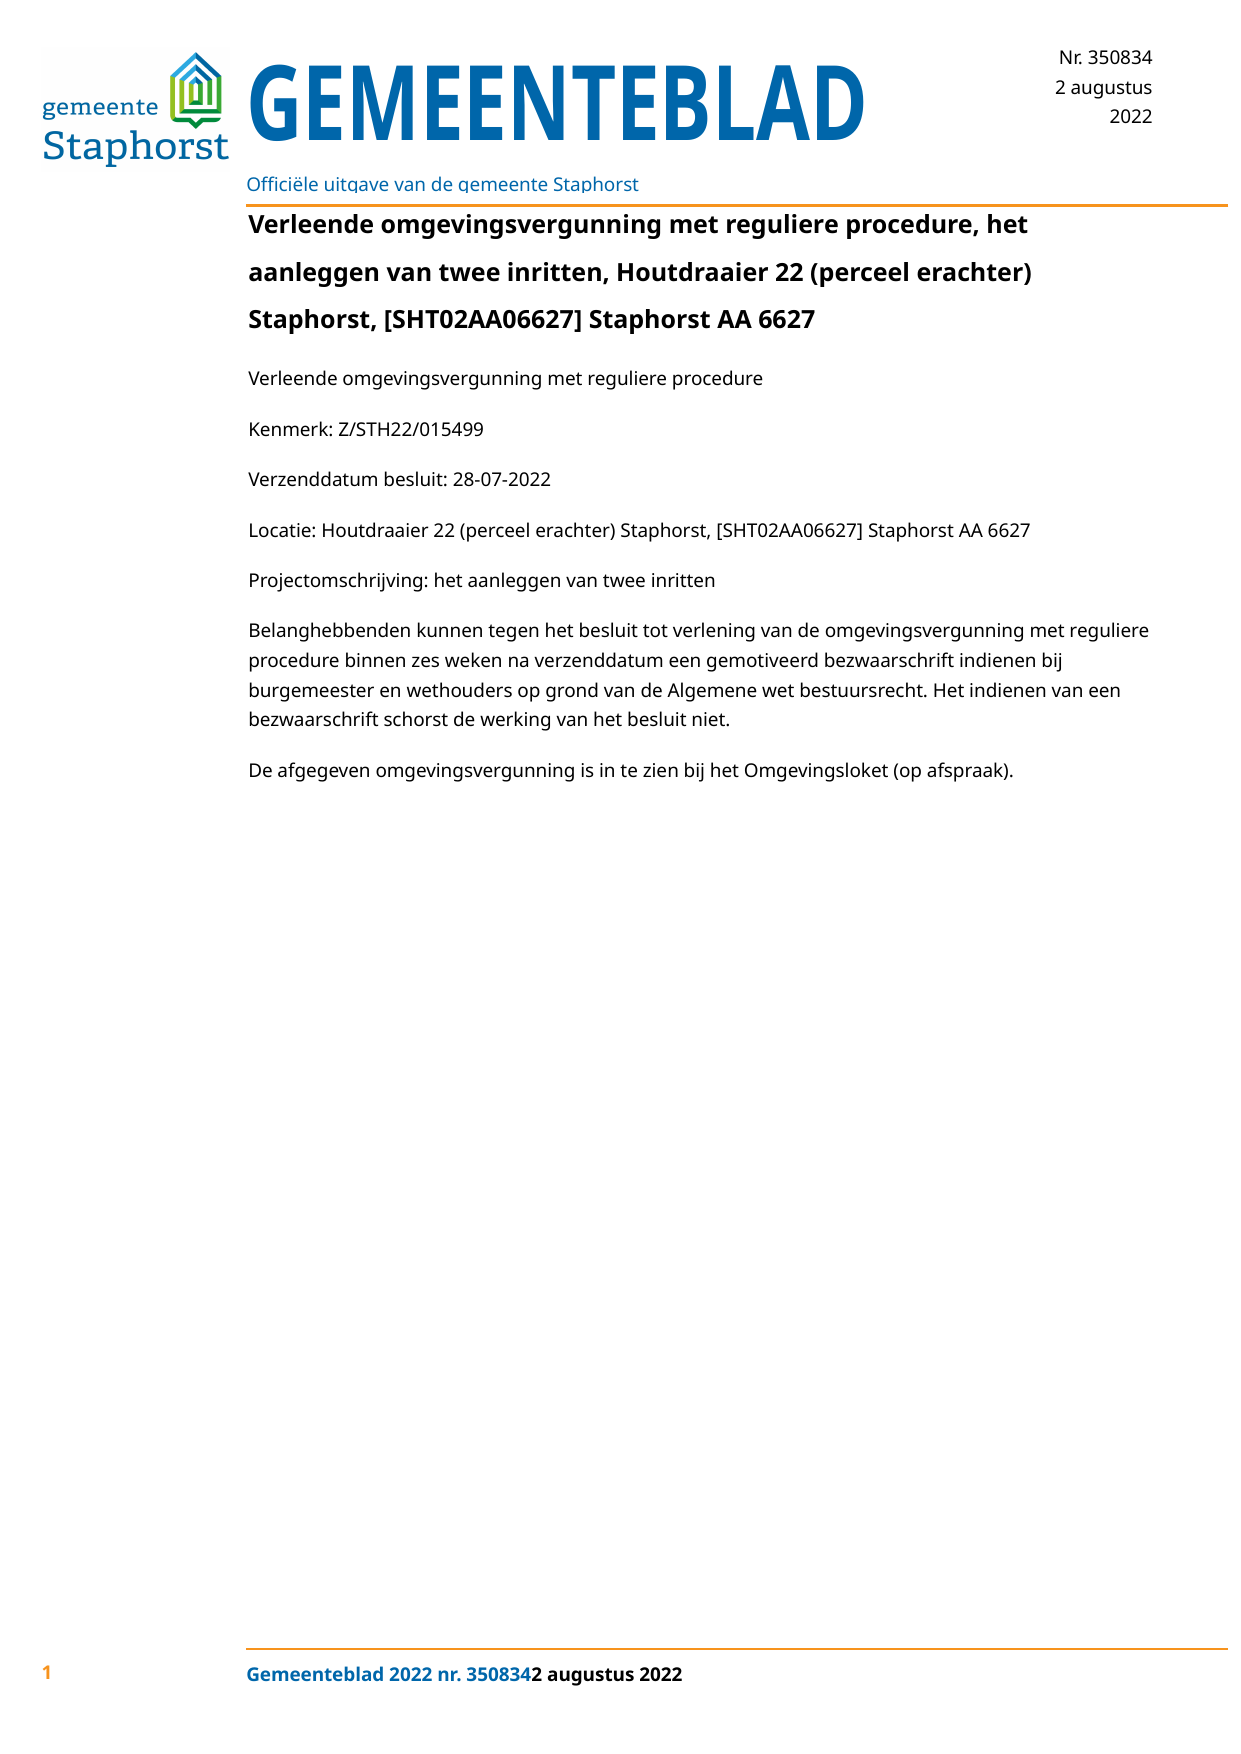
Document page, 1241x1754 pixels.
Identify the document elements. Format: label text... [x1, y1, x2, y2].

text Kenmerk: Z/STH22/015499 [248, 416, 1152, 442]
text De afgegeven omgevingsvergunning is in te zien bij het Omgevingsloket (op afspraak). [248, 757, 1152, 782]
text Projectomschrijving: het aanleggen van twee inritten [248, 567, 1152, 593]
picture [41, 47, 231, 172]
text Verzenddatum besluit: 28-07-2022 [248, 466, 1152, 492]
text Verleende omgevingsvergunning met reguliere procedure, het aanleggen van twee inritten, Houtdraaier 22 (perceel erachter) Staphorst, [SHT02AA06627] Staphorst AA 6627 [248, 207, 1152, 336]
text Belanghebbenden kunnen tegen het besluit tot verlening van de omgevingsvergunning met reguliere procedure binnen zes weken na verzenddatum een gemotiveerd bezwaarschrift indienen bij burgemeester en wethouders op grond van de Algemene wet bestuursrecht. Het indienen van een bezwaarschrift schorst de werking van het besluit niet. [248, 618, 1152, 732]
text Verleende omgevingsvergunning met reguliere procedure [248, 366, 1152, 391]
text Locatie: Houtdraaier 22 (perceel erachter) Staphorst, [SHT02AA06627] Staphorst AA 6627 [248, 517, 1152, 542]
